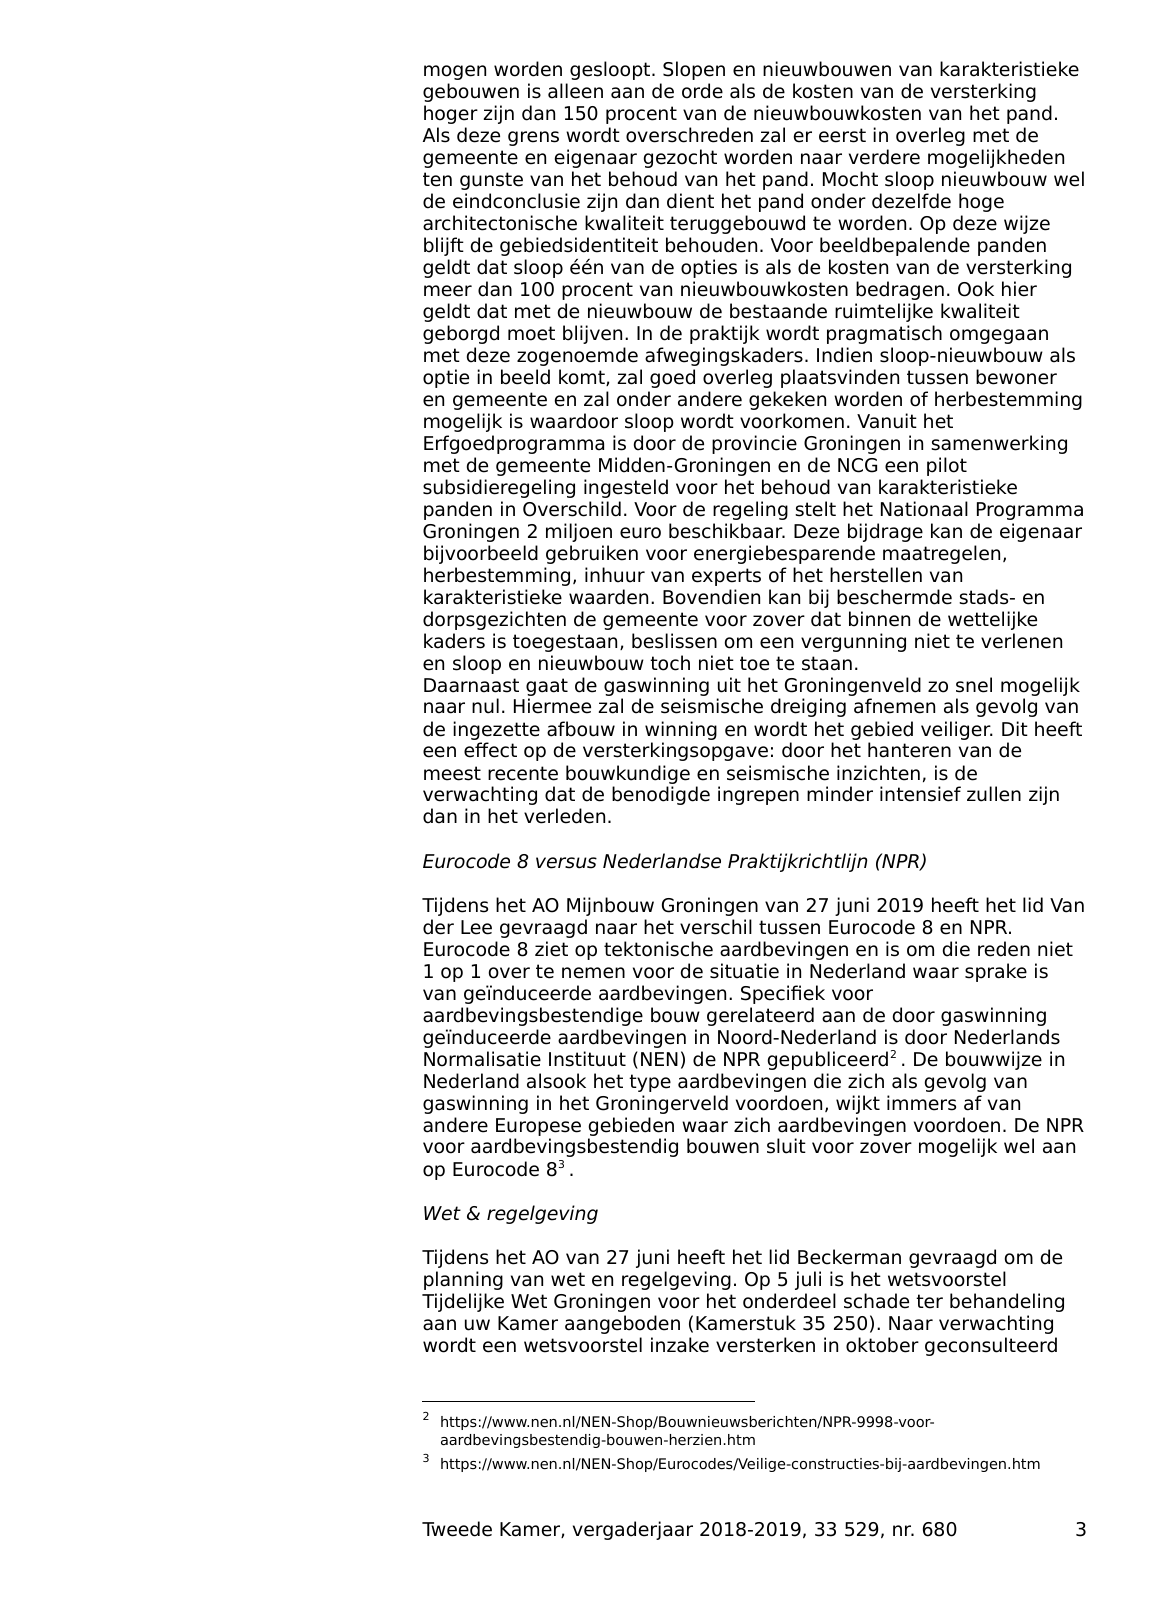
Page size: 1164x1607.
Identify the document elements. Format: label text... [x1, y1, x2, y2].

text https://www.nen.nl/NEN-Shop/Eurocodes/Veilige-constructies-bij-aardbevingen.htm [422, 1452, 1087, 1474]
text mogen worden gesloopt. Slopen en nieuwbouwen van karakteristieke gebouwen is alleen aan de orde als de kosten van de versterking hoger zijn dan 150 procent van de nieuwbouwkosten van het pand. Als deze grens wordt overschreden zal er eerst in overleg met de gemeente en eigenaar gezocht worden naar verdere mogelijkheden ten gunste van het behoud van het pand. Mocht sloop nieuwbouw wel de eindconclusie zijn dan dient het pand onder dezelfde hoge architectonische kwaliteit teruggebouwd te worden. Op deze wijze blijft de gebiedsidentiteit behouden. Voor beeldbepalende panden geldt dat sloop één van de opties is als de kosten van de versterking meer dan 100 procent van nieuwbouwkosten bedragen. Ook hier geldt dat met de nieuwbouw de bestaande ruimtelijke kwaliteit geborgd moet blijven. In de praktijk wordt pragmatisch omgegaan met deze zogenoemde afwegingskaders. Indien sloop-nieuwbouw als optie in beeld komt, zal goed overleg plaatsvinden tussen bewoner en gemeente en zal onder andere gekeken worden of herbestemming mogelijk is waardoor sloop wordt voorkomen. Vanuit het Erfgoedprogramma is door de provincie Groningen in samenwerking met de gemeente Midden-Groningen en de NCG een pilot subsidieregeling ingesteld voor het behoud van karakteristieke panden in Overschild. Voor de regeling stelt het Nationaal Programma Groningen 2 miljoen euro beschikbaar. Deze bijdrage kan de eigenaar bijvoorbeeld gebruiken voor energiebesparende maatregelen, herbestemming, inhuur van experts of het herstellen van karakteristieke waarden. Bovendien kan bij beschermde stads- en dorpsgezichten de gemeente voor zover dat binnen de wettelijke kaders is toegestaan, beslissen om een vergunning niet te verlenen en sloop en nieuwbouw toch niet toe te staan. [422, 59, 1087, 674]
text Tijdens het AO Mijnbouw Groningen van 27 juni 2019 heeft het lid Van der Lee gevraagd naar het verschil tussen Eurocode 8 en NPR. [422, 895, 1087, 939]
text Eurocode 8 ziet op tektonische aardbevingen en is om die reden niet 1 op 1 over te nemen voor de situatie in Nederland waar sprake is van geïnduceerde aardbevingen. Specifiek voor aardbevingsbestendige bouw gerelateerd aan de door gaswinning geïnduceerde aardbevingen in Noord-Nederland is door Nederlands Normalisatie Instituut (NEN) de NPR gepubliceerd. De bouwwijze in Nederland alsook het type aardbevingen die zich als gevolg van gaswinning in het Groningerveld voordoen, wijkt immers af van andere Europese gebieden waar zich aardbevingen voordoen. De NPR voor aardbevingsbestendig bouwen sluit voor zover mogelijk wel aan op Eurocode 8. [422, 939, 1087, 1180]
subtitle Eurocode 8 versus Nederlandse Praktijkrichtlijn (NPR) [422, 851, 1087, 872]
text https://www.nen.nl/NEN-Shop/Bouwnieuwsberichten/NPR-9998-voor-aardbevingsbestendig-bouwen-herzien.htm [422, 1410, 1087, 1449]
text Daarnaast gaat de gaswinning uit het Groningenveld zo snel mogelijk naar nul. Hiermee zal de seismische dreiging afnemen als gevolg van de ingezette afbouw in winning en wordt het gebied veiliger. Dit heeft een effect op de versterkingsopgave: door het hanteren van de meest recente bouwkundige en seismische inzichten, is de verwachting dat de benodigde ingrepen minder intensief zullen zijn dan in het verleden. [422, 674, 1087, 828]
subtitle Wet & regelgeving [422, 1203, 1087, 1224]
text Tijdens het AO van 27 juni heeft het lid Beckerman gevraagd om de planning van wet en regelgeving. Op 5 juli is het wetsvoorstel Tijdelijke Wet Groningen voor het onderdeel schade ter behandeling aan uw Kamer aangeboden (Kamerstuk 35 250). Naar verwachting wordt een wetsvoorstel inzake versterken in oktober geconsulteerd [422, 1247, 1087, 1357]
